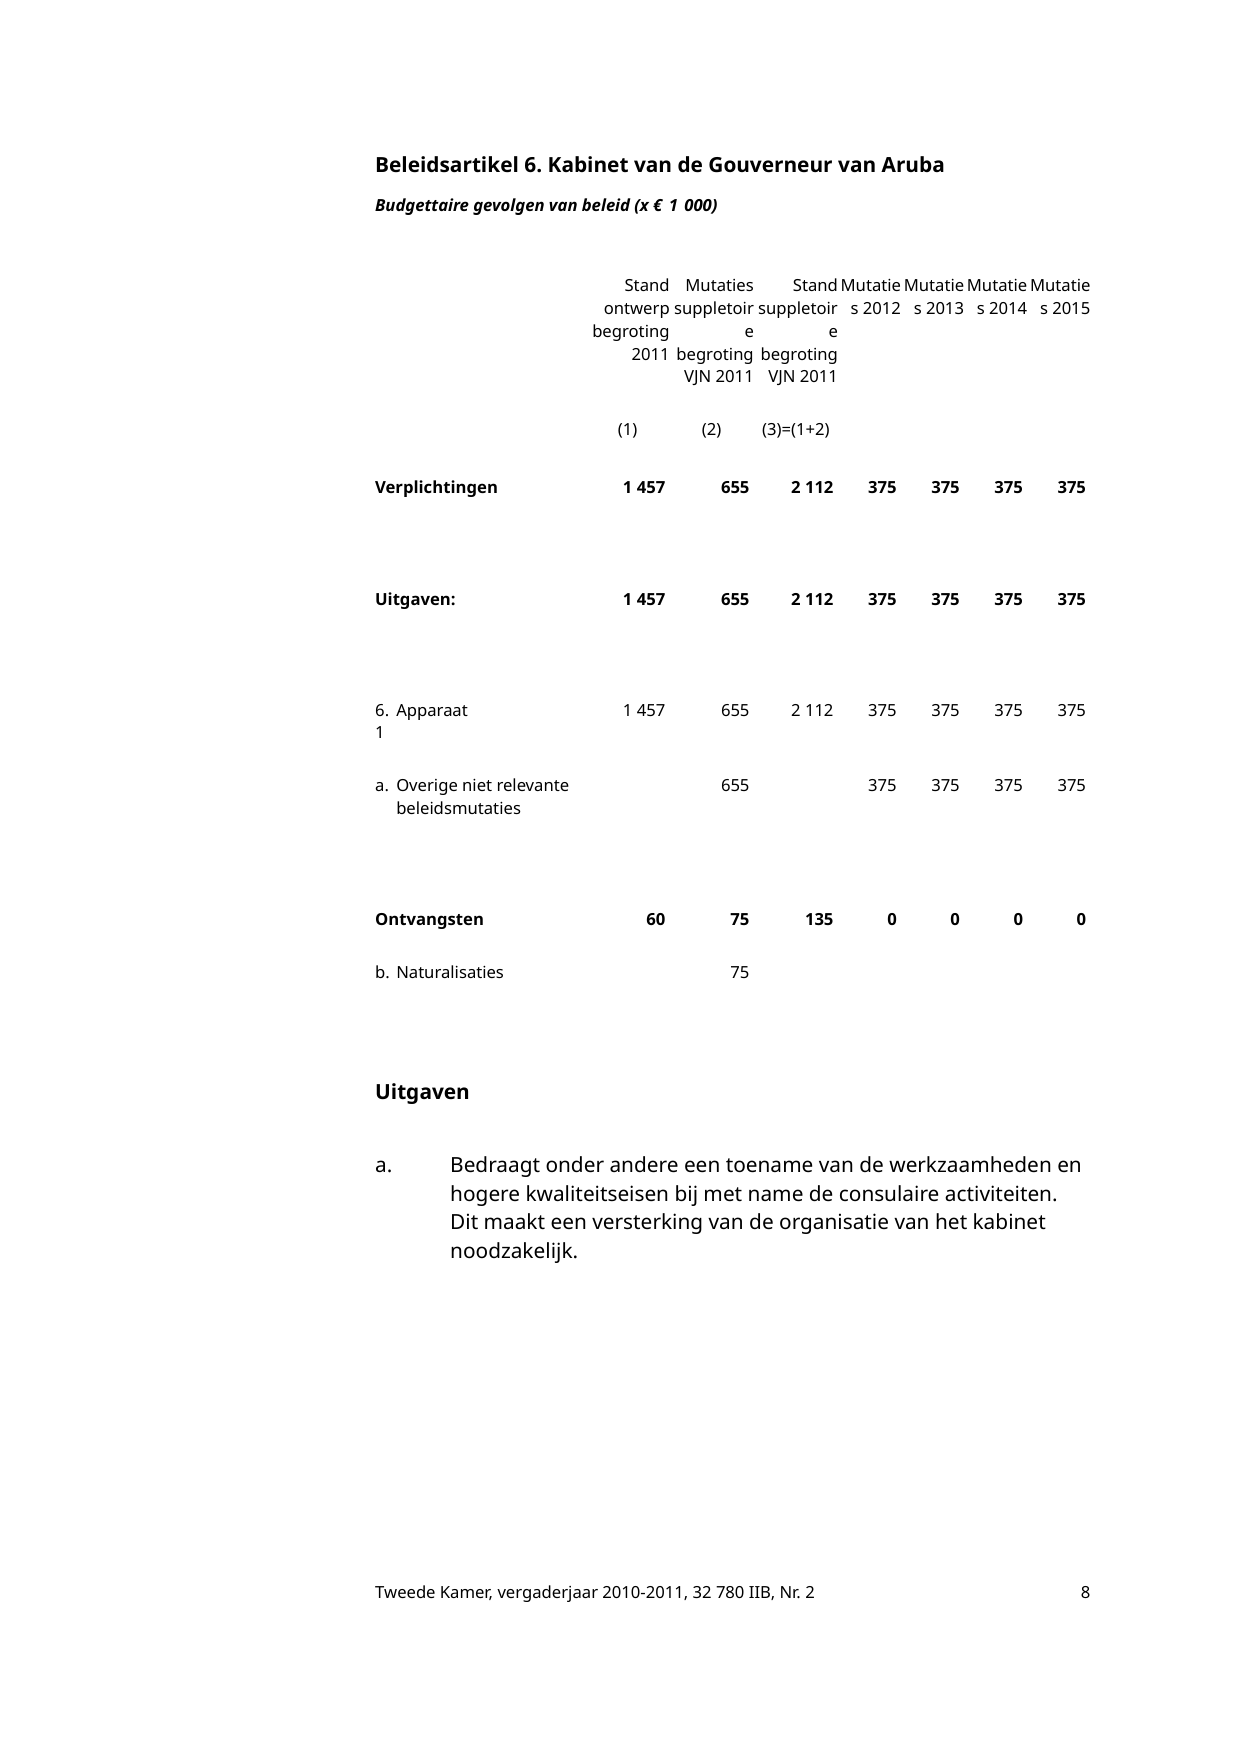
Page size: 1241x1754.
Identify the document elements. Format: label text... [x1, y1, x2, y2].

table_cell [964, 960, 1027, 1019]
table_cell [1027, 418, 1090, 476]
table_cell [669, 849, 753, 908]
table_cell [754, 849, 838, 908]
table_cell 60 [585, 908, 669, 960]
table_cell [901, 529, 964, 587]
table_cell (2) [669, 418, 753, 476]
table_header Mutaties 2014 [964, 274, 1027, 418]
table_cell [838, 529, 901, 587]
table_cell 375 [901, 476, 964, 529]
table_header Mutaties 2015 [1027, 274, 1090, 418]
table_cell 655 [669, 698, 753, 774]
table_cell [901, 960, 964, 1019]
table_header Mutaties 2013 [901, 274, 964, 418]
table_cell 1 457 [585, 698, 669, 774]
table_cell 375 [964, 587, 1027, 640]
table_cell [669, 640, 753, 698]
table_cell [396, 849, 585, 908]
table_cell [901, 418, 964, 476]
table_cell Overige niet relevante beleidsmutaties [396, 774, 585, 849]
table_cell [585, 849, 669, 908]
table_cell 0 [838, 908, 901, 960]
table_cell [964, 849, 1027, 908]
table_cell 375 [838, 698, 901, 774]
table_header [396, 274, 585, 418]
table_cell 0 [1027, 908, 1090, 960]
table_cell [375, 849, 396, 908]
table_cell [375, 640, 585, 698]
table_cell [754, 529, 838, 587]
table_cell 375 [901, 774, 964, 849]
table_cell [964, 418, 1027, 476]
table_cell [964, 640, 1027, 698]
table_cell 655 [669, 476, 753, 529]
table_cell [585, 529, 669, 587]
table_cell [754, 774, 838, 849]
table_cell 75 [669, 908, 753, 960]
table_cell [1027, 529, 1090, 587]
table_cell 375 [964, 476, 1027, 529]
table_cell Naturalisaties [396, 960, 585, 1019]
table_cell 135 [754, 908, 838, 960]
table_header Mutaties suppletoire begroting VJN 2011 [669, 274, 753, 418]
table_cell [838, 418, 901, 476]
table_cell [901, 849, 964, 908]
table_header Mutaties 2012 [838, 274, 901, 418]
table_cell 375 [964, 774, 1027, 849]
table_cell [964, 529, 1027, 587]
table_cell (3)=(1+2) [754, 418, 838, 476]
table_cell [669, 529, 753, 587]
list Bedraagt onder andere een toename van de werkzaamheden en hogere kwaliteitseisen bij met name de consulaire activiteiten. Dit maakt een versterking van de organisatie van het kabinet noodzakelijk. [375, 1151, 1090, 1264]
table_cell [1027, 960, 1090, 1019]
table_cell [754, 640, 838, 698]
table_cell 1 457 [585, 587, 669, 640]
table_cell 1 457 [585, 476, 669, 529]
table_cell 6.1 [375, 698, 396, 774]
table_cell 0 [901, 908, 964, 960]
table_cell [838, 849, 901, 908]
table_cell [901, 640, 964, 698]
table_cell 375 [1027, 698, 1090, 774]
table_cell 375 [838, 476, 901, 529]
table_cell 375 [1027, 587, 1090, 640]
table_header Stand ontwerp begroting 2011 [585, 274, 669, 418]
table_cell 375 [901, 587, 964, 640]
table_cell [838, 640, 901, 698]
table_cell 375 [964, 698, 1027, 774]
table_cell [585, 960, 669, 1019]
table_cell [375, 529, 585, 587]
table_cell 375 [1027, 774, 1090, 849]
table_cell [754, 960, 838, 1019]
table_cell 375 [901, 698, 964, 774]
table_cell (1) [585, 418, 669, 476]
text Beleidsartikel 6. Kabinet van de Gouverneur van Aruba [375, 150, 1090, 178]
table_cell 2 112 [754, 587, 838, 640]
text Uitgaven [375, 1077, 1090, 1106]
table_cell b. [375, 960, 396, 1019]
table_cell 655 [669, 587, 753, 640]
table_cell [1027, 640, 1090, 698]
table_cell 375 [838, 774, 901, 849]
table_cell 2 112 [754, 698, 838, 774]
table_cell Apparaat [396, 698, 585, 774]
table_cell Ontvangsten [375, 908, 585, 960]
table_cell [585, 640, 669, 698]
table_cell a. [375, 774, 396, 849]
table_cell 0 [964, 908, 1027, 960]
table_cell 655 [669, 774, 753, 849]
text Budgettaire gevolgen van beleid (x € 1 000) [375, 193, 1090, 216]
table_cell 2 112 [754, 476, 838, 529]
table_header Stand suppletoire begroting VJN 2011 [754, 274, 838, 418]
table_cell [838, 960, 901, 1019]
table_cell [585, 774, 669, 849]
table_cell [375, 418, 585, 476]
table_cell Uitgaven: [375, 587, 585, 640]
table_cell 375 [838, 587, 901, 640]
table_header [375, 274, 396, 418]
table_cell Verplichtingen [375, 476, 585, 529]
table_cell [1027, 849, 1090, 908]
table_cell 375 [1027, 476, 1090, 529]
table_cell 75 [669, 960, 753, 1019]
